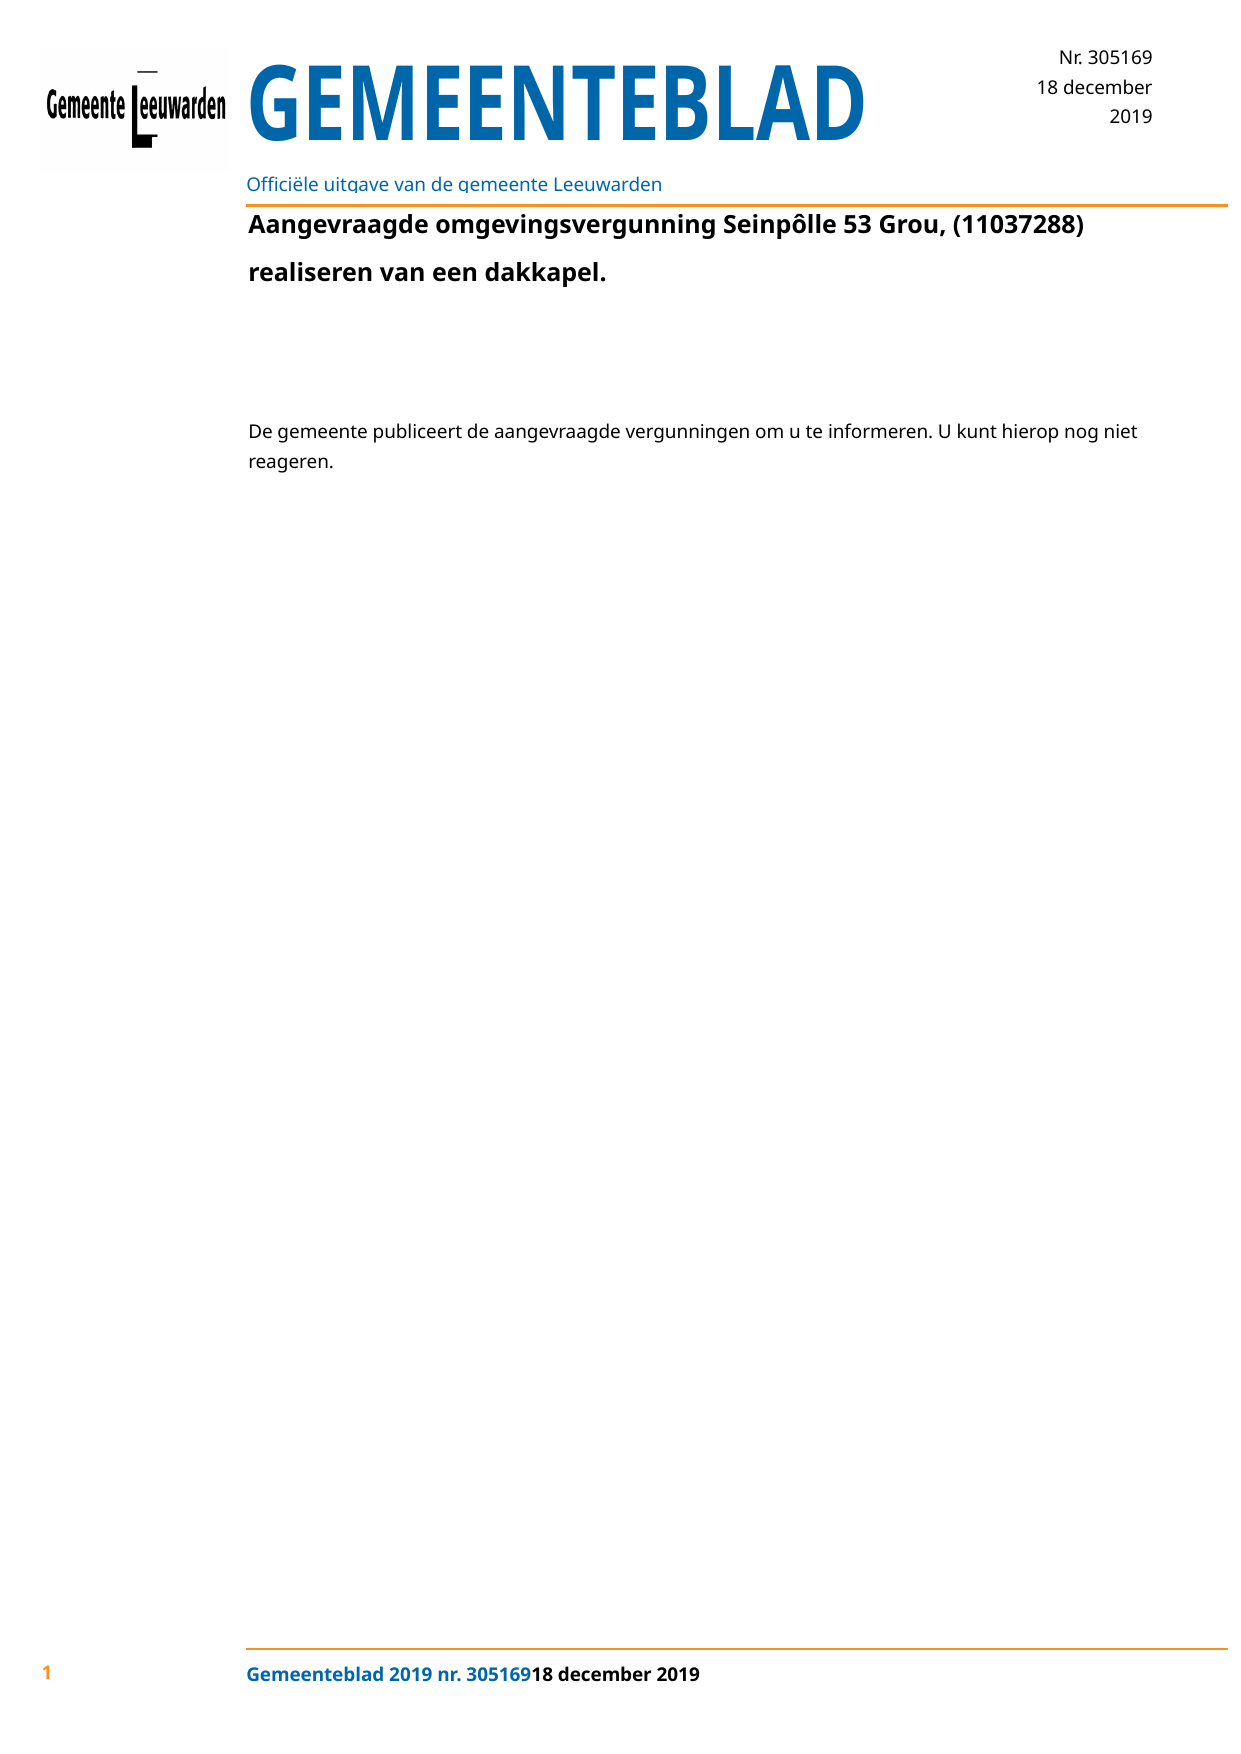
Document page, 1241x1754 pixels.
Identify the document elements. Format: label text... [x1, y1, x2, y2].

picture [41, 47, 231, 172]
text Aangevraagde omgevingsvergunning Seinpôlle 53 Grou, (11037288) realiseren van een dakkapel. [248, 207, 1152, 288]
text De gemeente publiceert de aangevraagde vergunningen om u te informeren. U kunt hierop nog niet reageren. [248, 419, 1152, 474]
